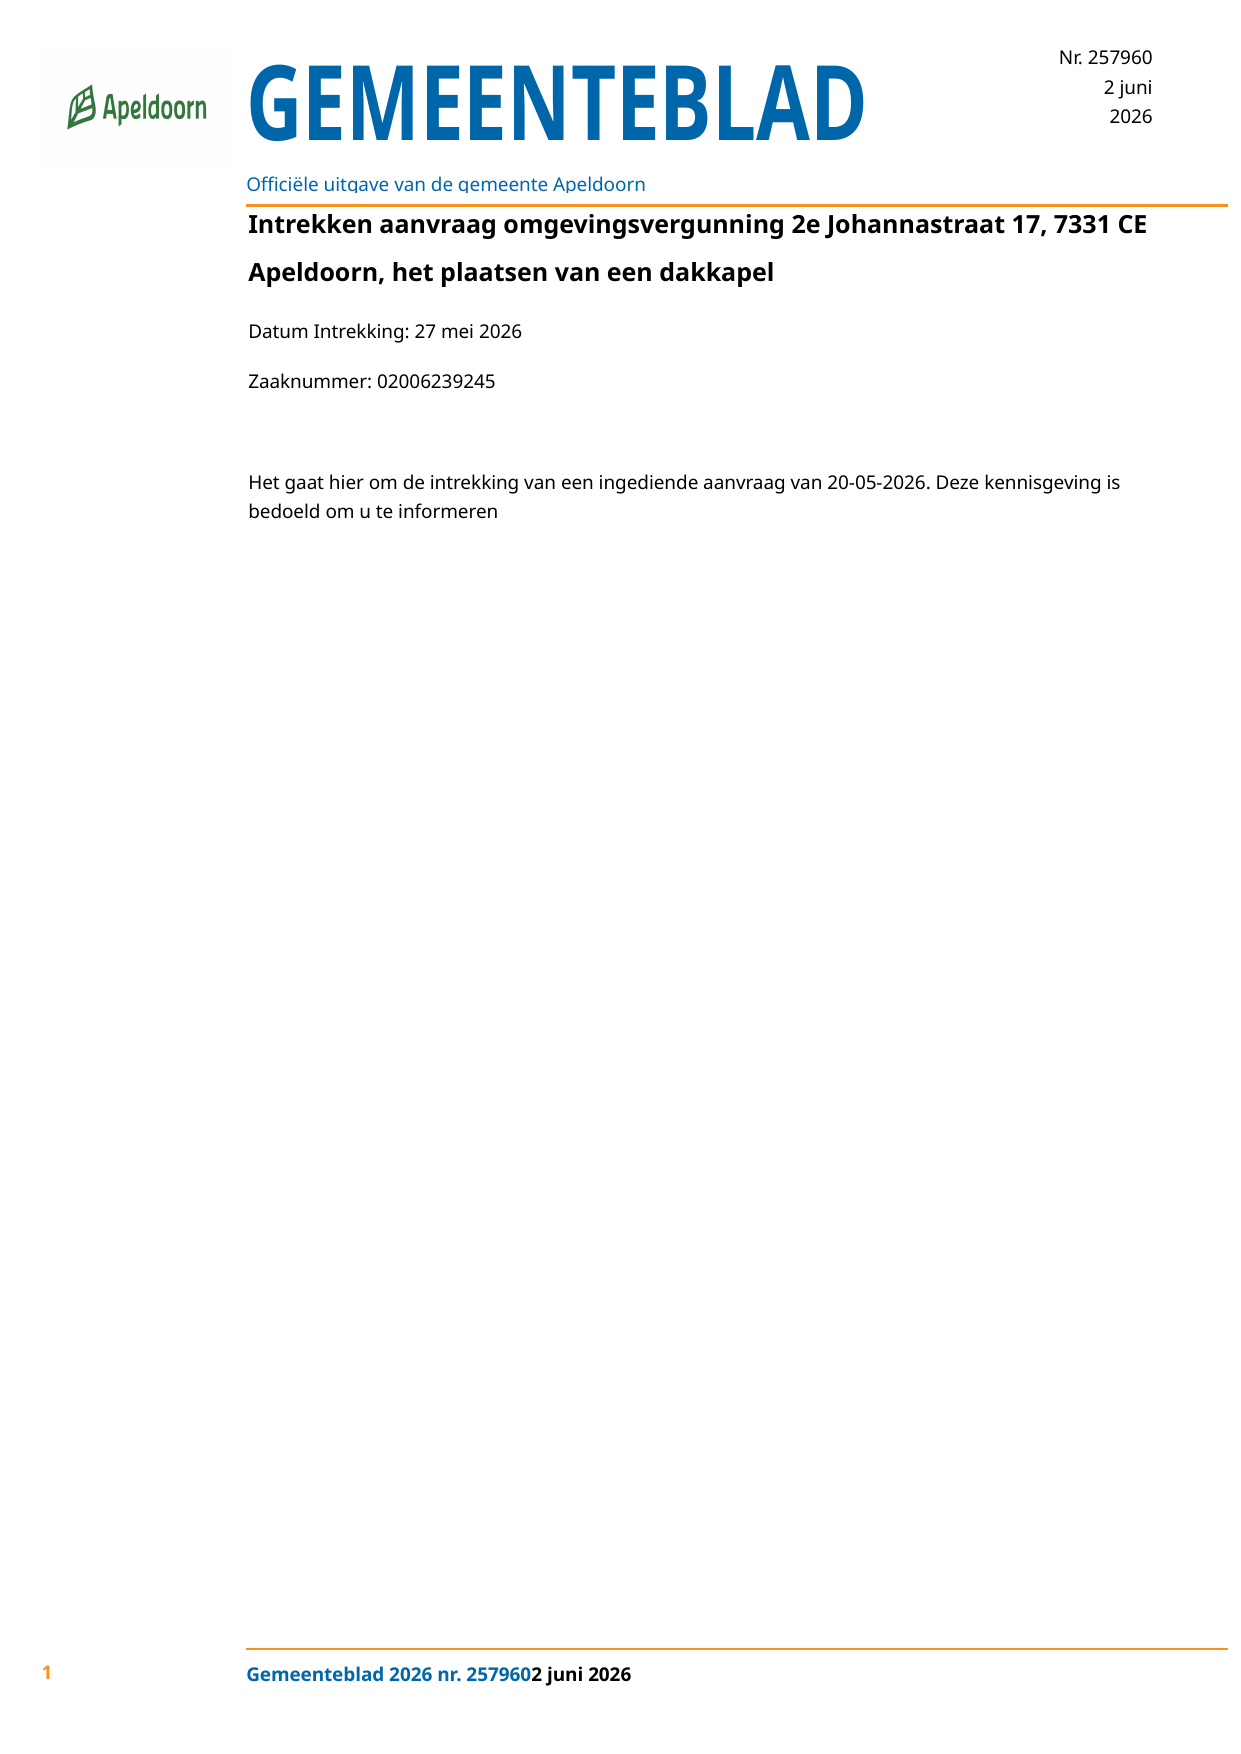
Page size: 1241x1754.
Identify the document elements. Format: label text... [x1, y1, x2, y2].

picture [41, 47, 231, 172]
text Het gaat hier om de intrekking van een ingediende aanvraag van 20-05-2026. Deze kennisgeving is bedoeld om u te informeren [248, 469, 1152, 524]
text Intrekken aanvraag omgevingsvergunning 2e Johannastraat 17, 7331 CE Apeldoorn, het plaatsen van een dakkapel [248, 207, 1152, 288]
text Datum Intrekking: 27 mei 2026 [248, 318, 1152, 344]
text Zaaknummer: 02006239245 [248, 368, 1152, 394]
